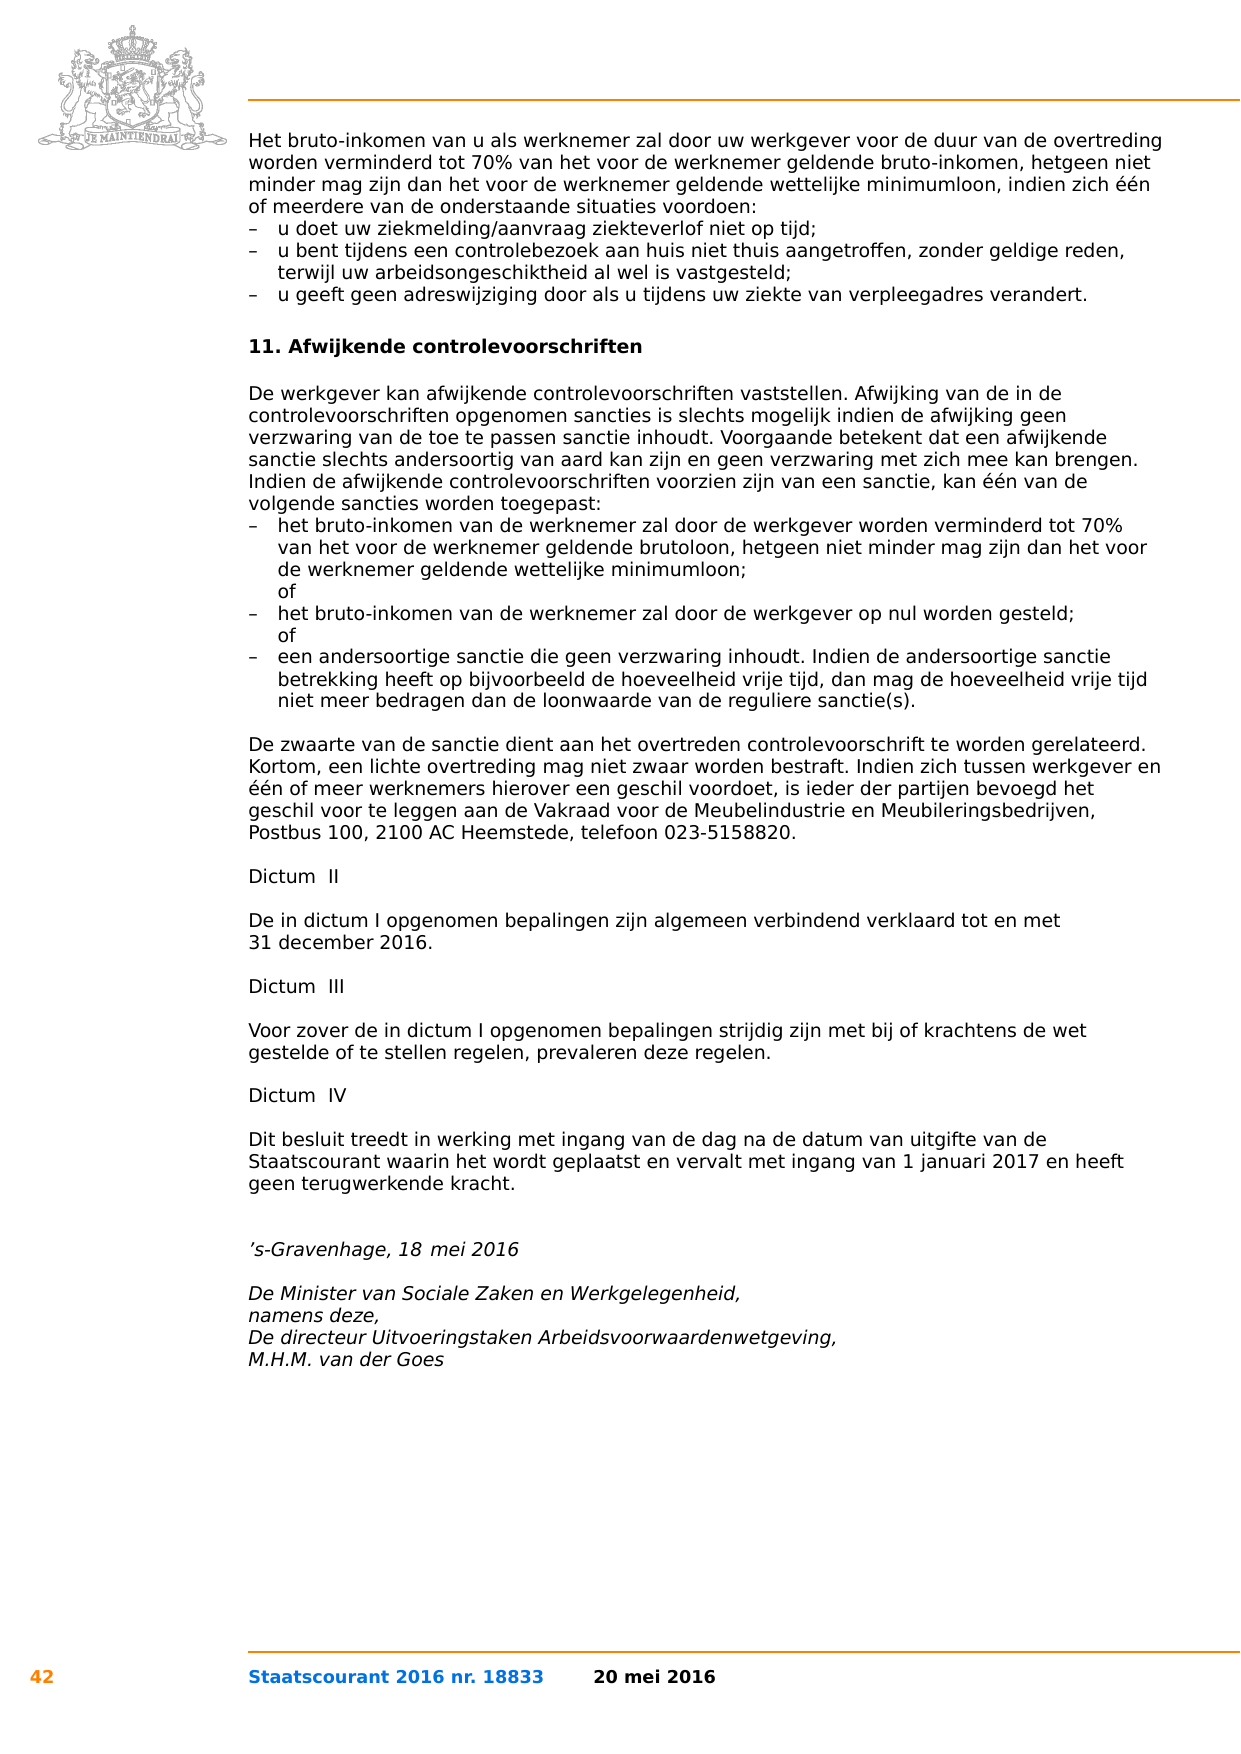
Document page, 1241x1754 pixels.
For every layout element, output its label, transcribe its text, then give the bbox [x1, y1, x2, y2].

text De zwaarte van de sanctie dient aan het overtreden controlevoorschrift te worden gerelateerd. Kortom, een lichte overtreding mag niet zwaar worden bestraft. Indien zich tussen werkgever en één of meer werknemers hierover een geschil voordoet, is ieder der partijen bevoegd het geschil voor te leggen aan de Vakraad voor de Meubelindustrie en Meubileringsbedrijven, Postbus 100, 2100 AC Heemstede, telefoon 023-5158820. [248, 734, 1163, 844]
text – het bruto-inkomen van de werknemer zal door de werkgever worden verminderd tot 70% van het voor de werknemer geldende brutoloon, hetgeen niet minder mag zijn dan het voor de werknemer geldende wettelijke minimumloon; [248, 514, 1163, 581]
text Dit besluit treedt in werking met ingang van de dag na de datum van uitgifte van de Staatscourant waarin het wordt geplaatst en vervalt met ingang van 1 januari 2017 en heeft geen terugwerkende kracht. [248, 1129, 1163, 1195]
text Dictum IV [248, 1085, 1163, 1107]
text De werkgever kan afwijkende controlevoorschriften vaststellen. Afwijking van de in de controlevoorschriften opgenomen sancties is slechts mogelijk indien de afwijking geen verzwaring van de toe te passen sanctie inhoudt. Voorgaande betekent dat een afwijkende sanctie slechts andersoortig van aard kan zijn en geen verzwaring met zich mee kan brengen. Indien de afwijkende controlevoorschriften voorzien zijn van een sanctie, kan één van de volgende sancties worden toegepast: [248, 383, 1163, 514]
text – u geeft geen adreswijziging door als u tijdens uw ziekte van verpleegadres verandert. [248, 284, 1163, 306]
text – u doet uw ziekmelding/aanvraag ziekteverlof niet op tijd; [248, 218, 1163, 240]
subtitle 11. Afwijkende controlevoorschriften [248, 336, 1163, 358]
text – een andersoortige sanctie die geen verzwaring inhoudt. Indien de andersoortige sanctie betrekking heeft op bijvoorbeeld de hoeveelheid vrije tijd, dan mag de hoeveelheid vrije tijd niet meer bedragen dan de loonwaarde van de reguliere sanctie(s). [248, 646, 1163, 712]
text – het bruto-inkomen van de werknemer zal door de werkgever op nul worden gesteld; [248, 602, 1163, 624]
text ’s-Gravenhage, 18 mei 2016 [248, 1239, 1163, 1261]
text of [277, 624, 1163, 646]
text of [277, 581, 1163, 602]
text Voor zover de in dictum I opgenomen bepalingen strijdig zijn met bij of krachtens de wet gestelde of te stellen regelen, prevaleren deze regelen. [248, 1019, 1163, 1063]
text Dictum III [248, 976, 1163, 998]
picture [38, 25, 227, 150]
text De Minister van Sociale Zaken en Werkgelegenheid, namens deze, De directeur Uitvoeringstaken Arbeidsvoorwaardenwetgeving, M.H.M. van der Goes [248, 1283, 1163, 1371]
text Het bruto-inkomen van u als werknemer zal door uw werkgever voor de duur van de overtreding worden verminderd tot 70% van het voor de werknemer geldende bruto-inkomen, hetgeen niet minder mag zijn dan het voor de werknemer geldende wettelijke minimumloon, indien zich één of meerdere van de onderstaande situaties voordoen: [248, 130, 1163, 218]
text – u bent tijdens een controlebezoek aan huis niet thuis aangetroffen, zonder geldige reden, terwijl uw arbeidsongeschiktheid al wel is vastgesteld; [248, 240, 1163, 284]
text Dictum II [248, 866, 1163, 888]
text De in dictum I opgenomen bepalingen zijn algemeen verbindend verklaard tot en met 31 december 2016. [248, 910, 1163, 954]
